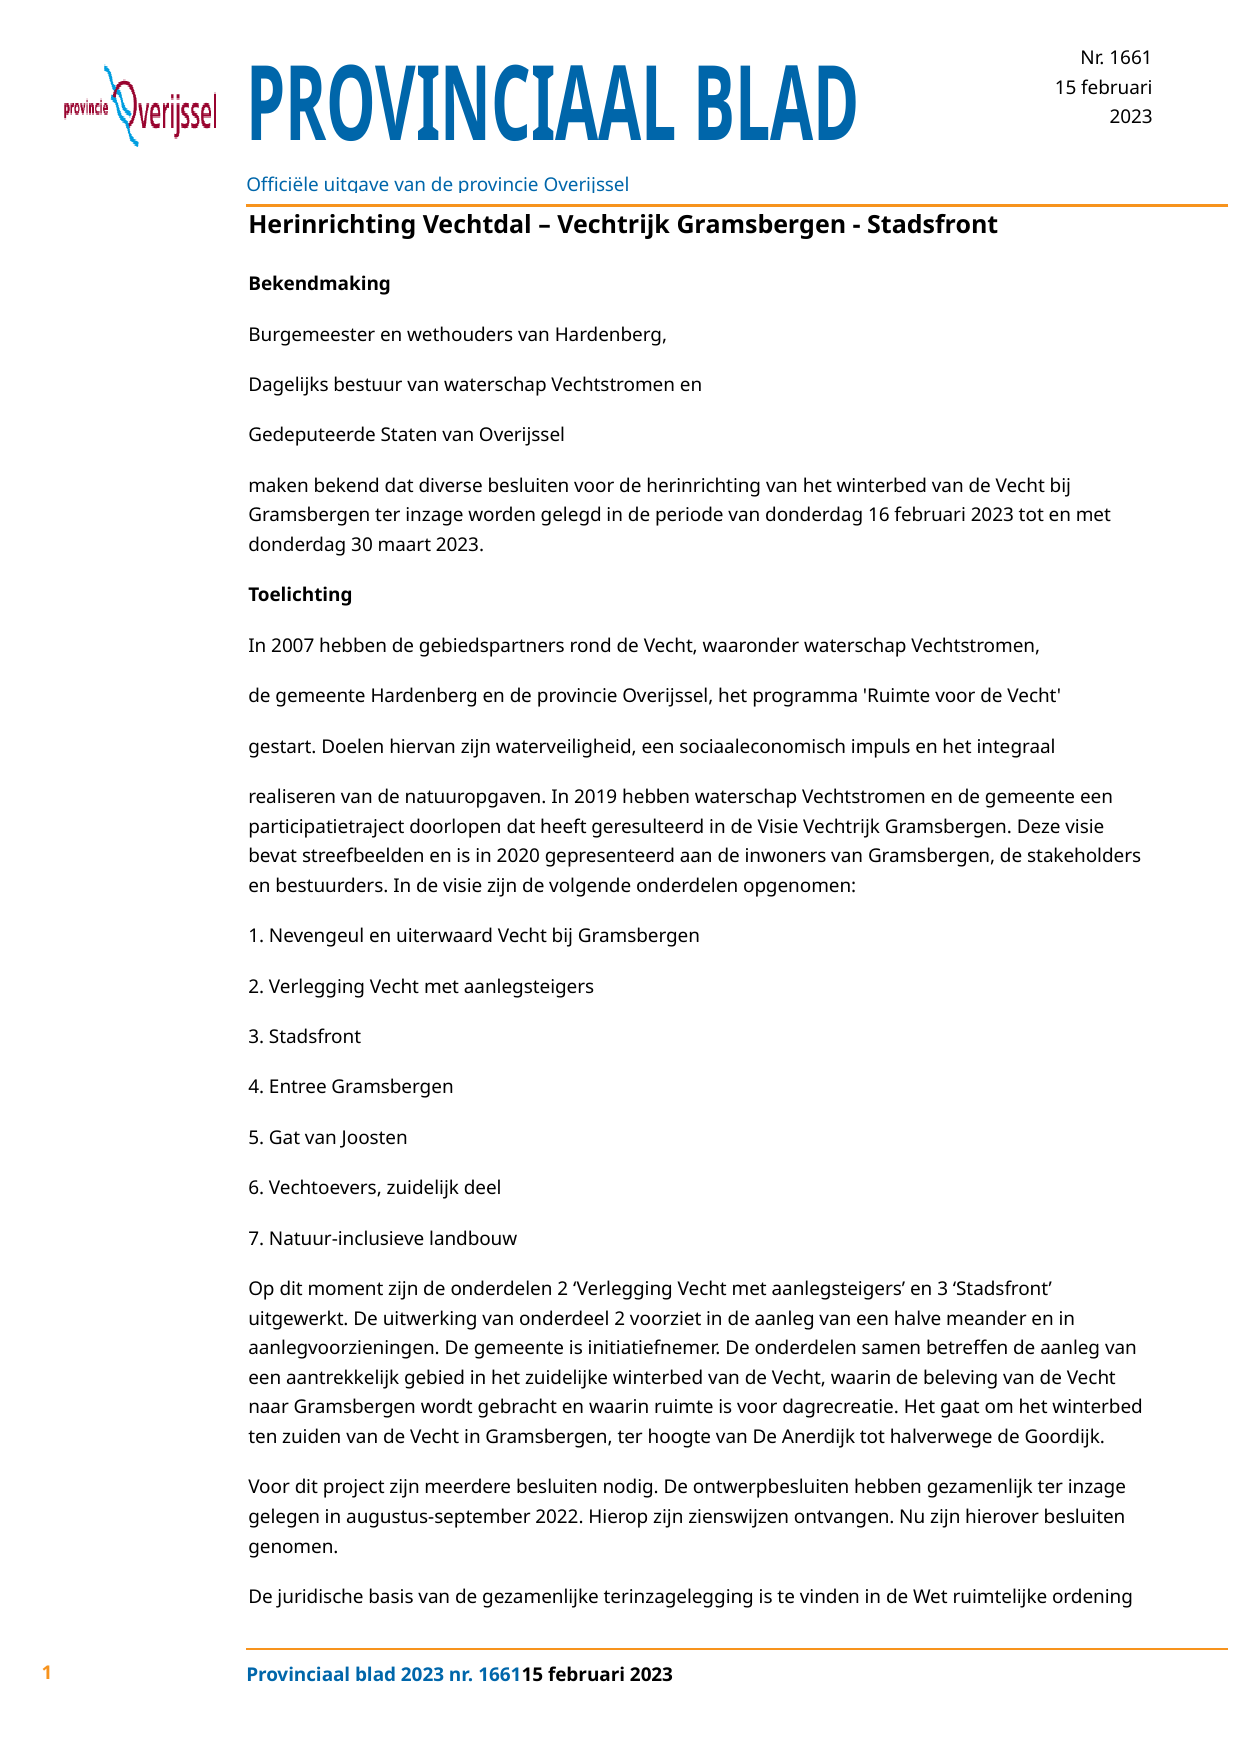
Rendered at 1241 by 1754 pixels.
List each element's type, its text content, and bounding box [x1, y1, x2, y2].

picture [41, 47, 231, 172]
text 2. Verlegging Vecht met aanlegsteigers [248, 973, 1152, 998]
text Dagelijks bestuur van waterschap Vechtstromen en [248, 371, 1152, 397]
text De juridische basis van de gezamenlijke terinzagelegging is te vinden in de Wet ruimtelijke ordening [248, 1583, 1152, 1609]
text maken bekend dat diverse besluiten voor de herinrichting van het winterbed van de Vecht bij Gramsbergen ter inzage worden gelegd in de periode van donderdag 16 februari 2023 tot en met donderdag 30 maart 2023. [248, 472, 1152, 557]
text Op dit moment zijn de onderdelen 2 ‘Verlegging Vecht met aanlegsteigers’ en 3 ‘Stadsfront’ uitgewerkt. De uitwerking van onderdeel 2 voorziet in de aanleg van een halve meander en in aanlegvoorzieningen. De gemeente is initiatiefnemer. De onderdelen samen betreffen de aanleg van een aantrekkelijk gebied in het zuidelijke winterbed van de Vecht, waarin de beleving van de Vecht naar Gramsbergen wordt gebracht en waarin ruimte is voor dagrecreatie. Het gaat om het winterbed ten zuiden van de Vecht in Gramsbergen, ter hoogte van De Anerdijk tot halverwege de Goordijk. [248, 1275, 1152, 1449]
text 1. Nevengeul en uiterwaard Vecht bij Gramsbergen [248, 922, 1152, 948]
text 5. Gat van Joosten [248, 1124, 1152, 1150]
text Herinrichting Vechtdal – Vechtrijk Gramsbergen - Stadsfront [248, 207, 1152, 241]
text Bekendmaking [248, 270, 1152, 296]
text 7. Natuur-inclusieve landbouw [248, 1225, 1152, 1251]
text 3. Stadsfront [248, 1023, 1152, 1049]
text 4. Entree Gramsbergen [248, 1074, 1152, 1099]
text Gedeputeerde Staten van Overijssel [248, 422, 1152, 447]
text de gemeente Hardenberg en de provincie Overijssel, het programma 'Ruimte voor de Vecht' [248, 682, 1152, 708]
text gestart. Doelen hiervan zijn waterveiligheid, een sociaaleconomisch impuls en het integraal [248, 733, 1152, 758]
text In 2007 hebben de gebiedspartners rond de Vecht, waaronder waterschap Vechtstromen, [248, 632, 1152, 658]
text Toelichting [248, 582, 1152, 607]
text Voor dit project zijn meerdere besluiten nodig. De ontwerpbesluiten hebben gezamenlijk ter inzage gelegen in augustus-september 2022. Hierop zijn zienswijzen ontvangen. Nu zijn hierover besluiten genomen. [248, 1474, 1152, 1558]
text Burgemeester en wethouders van Hardenberg, [248, 321, 1152, 346]
text realiseren van de natuuropgaven. In 2019 hebben waterschap Vechtstromen en de gemeente een participatietraject doorlopen dat heeft geresulteerd in de Visie Vechtrijk Gramsbergen. Deze visie bevat streefbeelden en is in 2020 gepresenteerd aan de inwoners van Gramsbergen, de stakeholders en bestuurders. In de visie zijn de volgende onderdelen opgenomen: [248, 783, 1152, 898]
text 6. Vechtoevers, zuidelijk deel [248, 1174, 1152, 1200]
